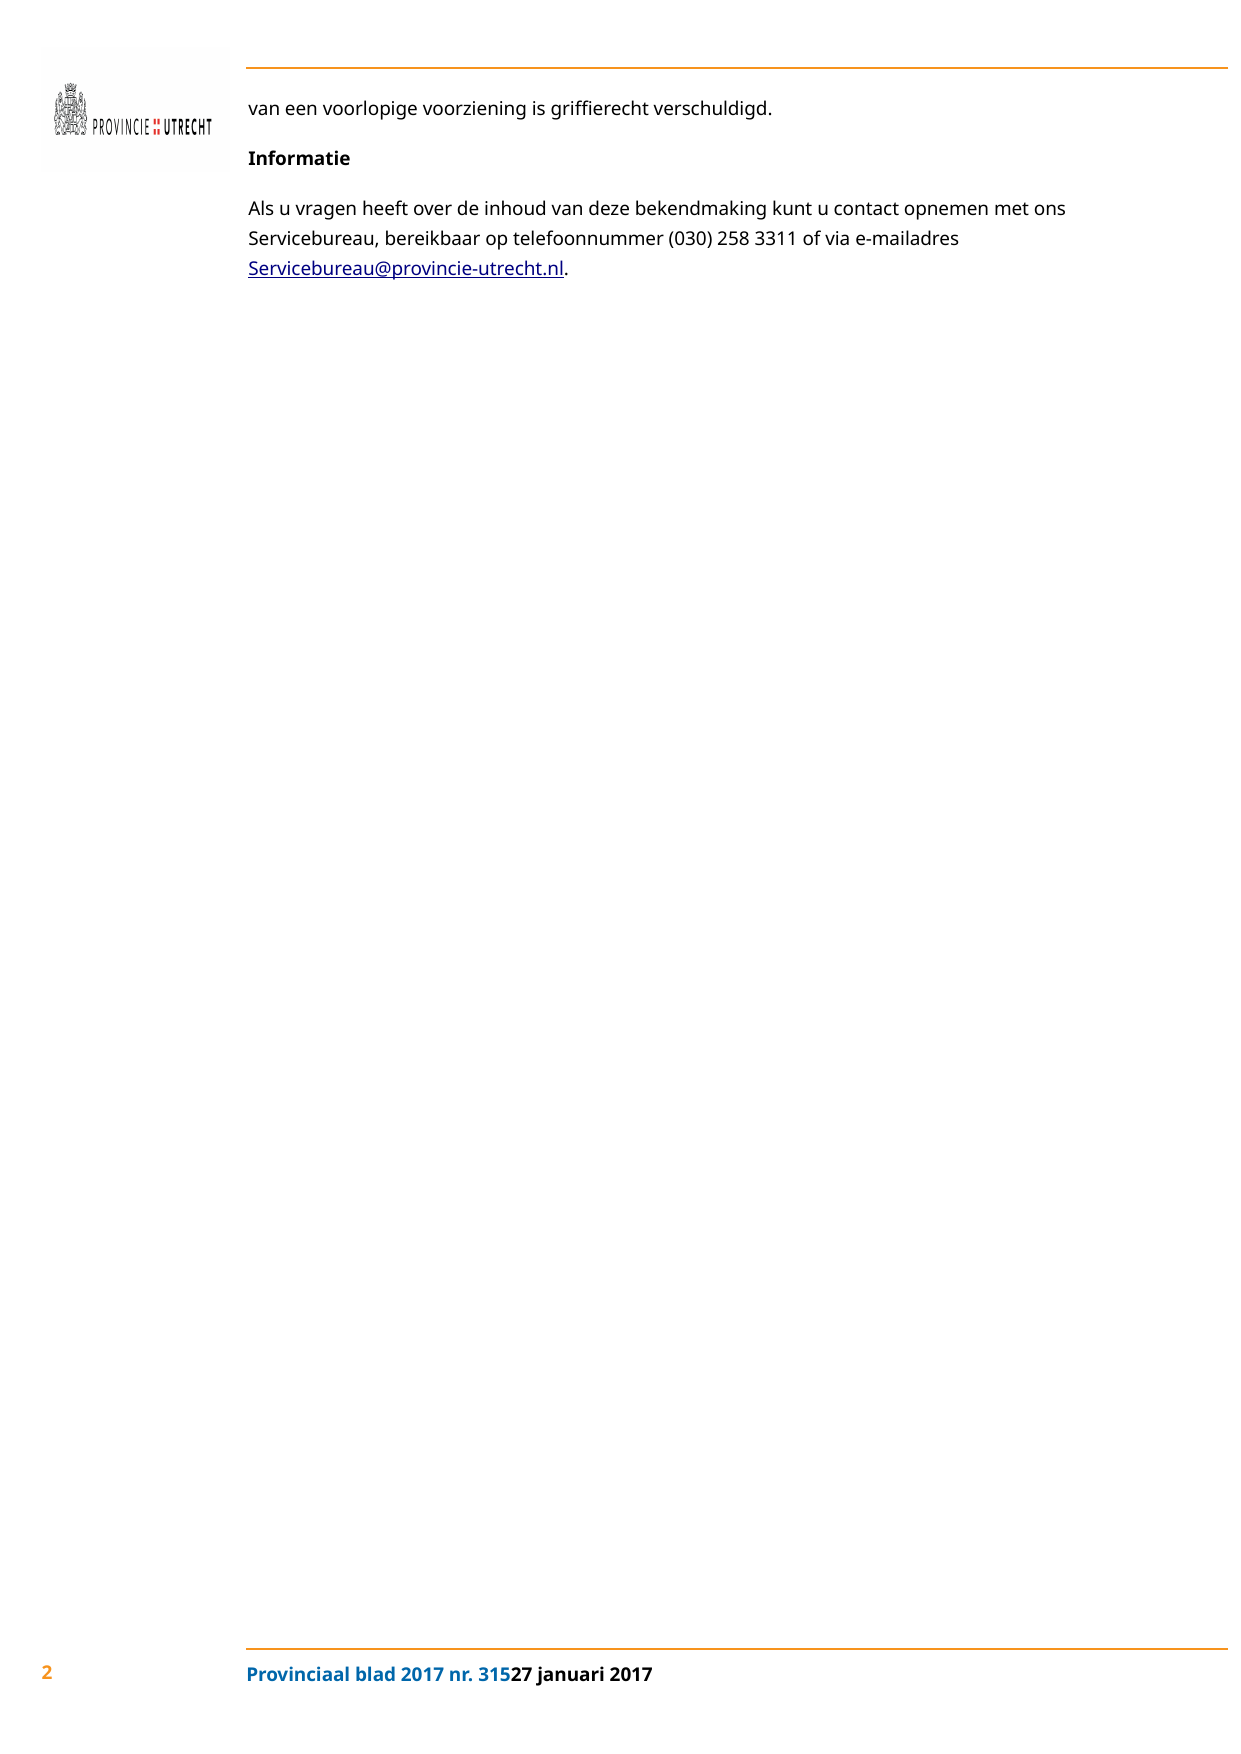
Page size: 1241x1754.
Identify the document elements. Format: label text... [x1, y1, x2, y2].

text Informatie [248, 145, 1152, 171]
picture [41, 47, 231, 172]
text Als u vragen heeft over de inhoud van deze bekendmaking kunt u contact opnemen met ons Servicebureau, bereikbaar op telefoonnummer (030) 258 3311 of via e-mailadres Servicebureau@provincie-utrecht.nl. [248, 196, 1152, 281]
text van een voorlopige voorziening is griffierecht verschuldigd. [248, 95, 1152, 121]
